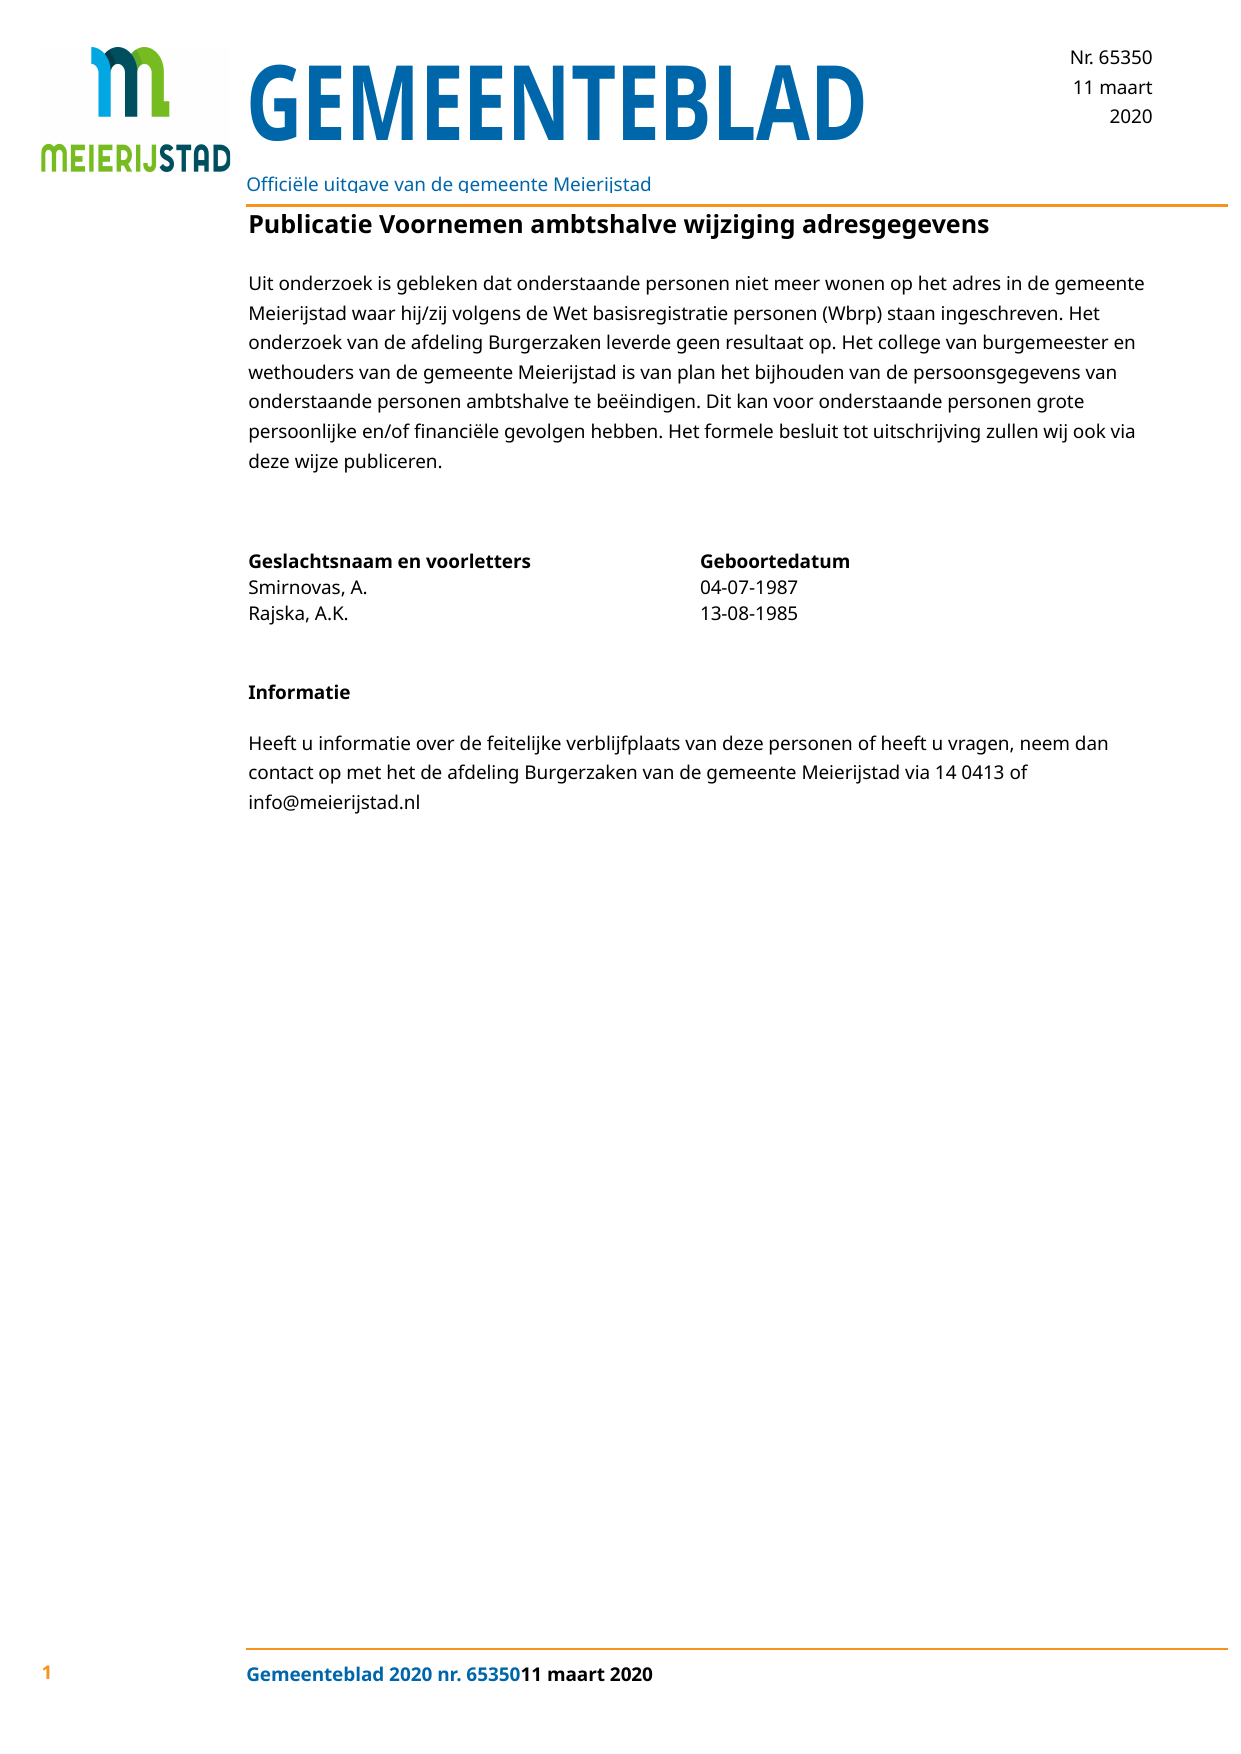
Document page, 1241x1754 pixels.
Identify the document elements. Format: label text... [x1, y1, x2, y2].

text Heeft u informatie over de feitelijke verblijfplaats van deze personen of heeft u vragen, neem dan contact op met het de afdeling Burgerzaken van de gemeente Meierijstad via 14 0413 of info@meierijstad.nl [248, 730, 1152, 815]
table_cell 04-07-1987 [700, 575, 1152, 600]
table_header Geboortedatum [700, 549, 1152, 574]
table_cell Rajska, A.K. [248, 600, 700, 626]
text Uit onderzoek is gebleken dat onderstaande personen niet meer wonen op het adres in de gemeente Meierijstad waar hij/zij volgens de Wet basisregistratie personen (Wbrp) staan ingeschreven. Het onderzoek van de afdeling Burgerzaken leverde geen resultaat op. Het college van burgemeester en wethouders van de gemeente Meierijstad is van plan het bijhouden van de persoonsgegevens van onderstaande personen ambtshalve te beëindigen. Dit kan voor onderstaande personen grote persoonlijke en/of financiële gevolgen hebben. Het formele besluit tot uitschrijving zullen wij ook via deze wijze publiceren. [248, 270, 1152, 473]
text Publicatie Voornemen ambtshalve wijziging adresgegevens [248, 207, 1152, 241]
text Informatie [248, 679, 1152, 705]
table_header Geslachtsnaam en voorletters [248, 549, 700, 574]
table_cell Smirnovas, A. [248, 575, 700, 600]
table_cell 13-08-1985 [700, 600, 1152, 626]
picture [41, 47, 231, 172]
